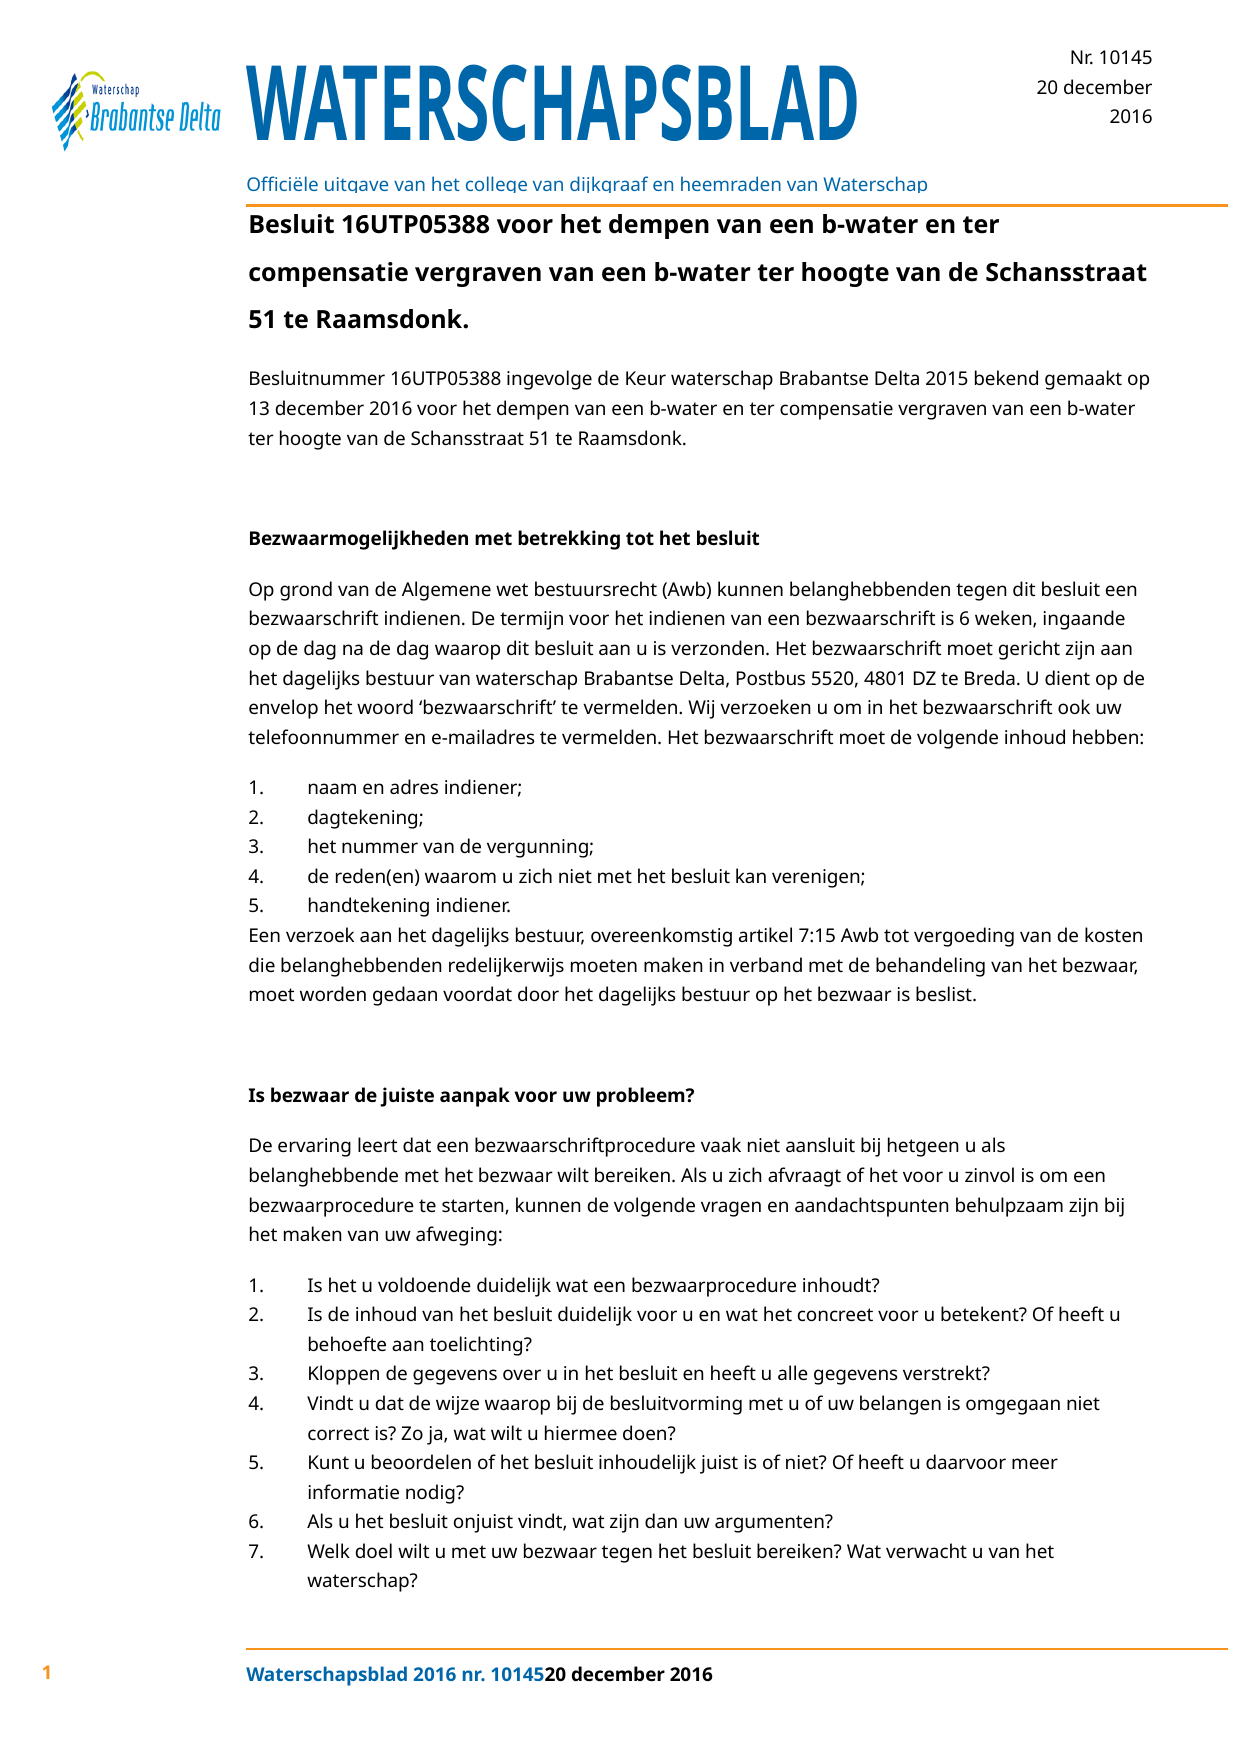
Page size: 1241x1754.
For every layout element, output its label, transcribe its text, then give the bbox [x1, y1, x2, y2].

text Bezwaarmogelijkheden met betrekking tot het besluit [248, 526, 1152, 551]
text De ervaring leert dat een bezwaarschriftprocedure vaak niet aansluit bij hetgeen u als belanghebbende met het bezwaar wilt bereiken. Als u zich afvraagt of het voor u zinvol is om een bezwaarprocedure te starten, kunnen de volgende vragen en aandachtspunten behulpzaam zijn bij het maken van uw afweging: [248, 1133, 1152, 1247]
list Kunt u beoordelen of het besluit inhoudelijk juist is of niet? Of heeft u daarvoor meer informatie nodig? [248, 1449, 1152, 1504]
list Als u het besluit onjuist vindt, wat zijn dan uw argumenten? [248, 1508, 1152, 1534]
picture [41, 47, 231, 172]
list naam en adres indiener; [248, 774, 1152, 800]
text Besluitnummer 16UTP05388 ingevolge de Keur waterschap Brabantse Delta 2015 bekend gemaakt op 13 december 2016 voor het dempen van een b-water en ter compensatie vergraven van een b-water ter hoogte van de Schansstraat 51 te Raamsdonk. [248, 366, 1152, 450]
list dagtekening; [248, 804, 1152, 829]
list handtekening indiener. [248, 893, 1152, 918]
list Is het u voldoende duidelijk wat een bezwaarprocedure inhoudt? [248, 1272, 1152, 1297]
list Is de inhoud van het besluit duidelijk voor u en wat het concreet voor u betekent? Of heeft u behoefte aan toelichting? [248, 1301, 1152, 1357]
text Een verzoek aan het dagelijks bestuur, overeenkomstig artikel 7:15 Awb tot vergoeding van de kosten die belanghebbenden redelijkerwijs moeten maken in verband met de behandeling van het bezwaar, moet worden gedaan voordat door het dagelijks bestuur op het bezwaar is beslist. [248, 922, 1152, 1007]
list het nummer van de vergunning; [248, 833, 1152, 859]
text Is bezwaar de juiste aanpak voor uw probleem? [248, 1082, 1152, 1108]
list Kloppen de gegevens over u in het besluit en heeft u alle gegevens verstrekt? [248, 1361, 1152, 1386]
text Besluit 16UTP05388 voor het dempen van een b-water en ter compensatie vergraven van een b-water ter hoogte van de Schansstraat 51 te Raamsdonk. [248, 207, 1152, 336]
text Op grond van de Algemene wet bestuursrecht (Awb) kunnen belanghebbenden tegen dit besluit een bezwaarschrift indienen. De termijn voor het indienen van een bezwaarschrift is 6 weken, ingaande op de dag na de dag waarop dit besluit aan u is verzonden. Het bezwaarschrift moet gericht zijn aan het dagelijks bestuur van waterschap Brabantse Delta, Postbus 5520, 4801 DZ te Breda. U dient op de envelop het woord ‘bezwaarschrift’ te vermelden. Wij verzoeken u om in het bezwaarschrift ook uw telefoonnummer en e‑mailadres te vermelden. Het bezwaarschrift moet de volgende inhoud hebben: [248, 576, 1152, 749]
list Welk doel wilt u met uw bezwaar tegen het besluit bereiken? Wat verwacht u van het waterschap? [248, 1538, 1152, 1593]
list de reden(en) waarom u zich niet met het besluit kan verenigen; [248, 863, 1152, 889]
list Vindt u dat de wijze waarop bij de besluitvorming met u of uw belangen is omgegaan niet correct is? Zo ja, wat wilt u hiermee doen? [248, 1390, 1152, 1445]
